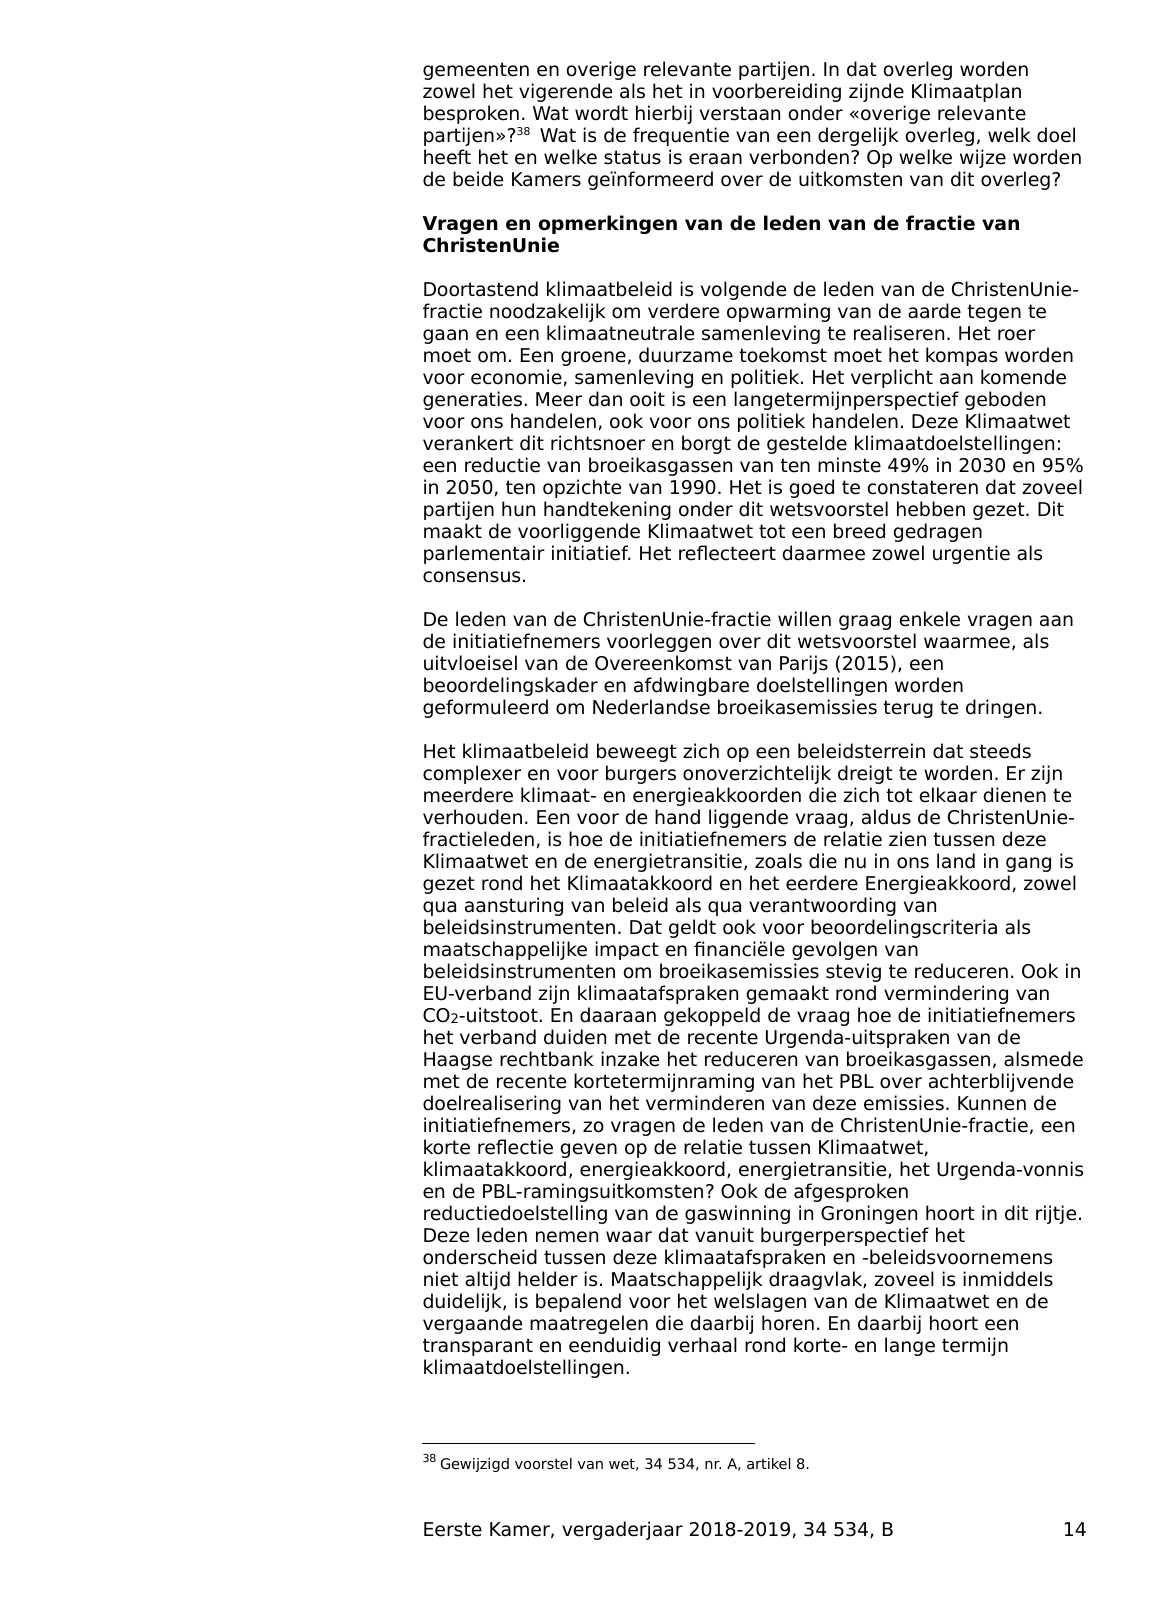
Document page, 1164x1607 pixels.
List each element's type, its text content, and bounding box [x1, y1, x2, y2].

text Gewijzigd voorstel van wet, 34 534, nr. A, artikel 8. [422, 1452, 1087, 1474]
text Het klimaatbeleid beweegt zich op een beleidsterrein dat steeds complexer en voor burgers onoverzichtelijk dreigt te worden. Er zijn meerdere klimaat- en energieakkoorden die zich tot elkaar dienen te verhouden. Een voor de hand liggende vraag, aldus de ChristenUnie-fractieleden, is hoe de initiatiefnemers de relatie zien tussen deze Klimaatwet en de energietransitie, zoals die nu in ons land in gang is gezet rond het Klimaatakkoord en het eerdere Energieakkoord, zowel qua aansturing van beleid als qua verantwoording van beleidsinstrumenten. Dat geldt ook voor beoordelingscriteria als maatschappelijke impact en financiële gevolgen van beleidsinstrumenten om broeikasemissies stevig te reduceren. Ook in EU-verband zijn klimaatafspraken gemaakt rond vermindering van CO2-uitstoot. En daaraan gekoppeld de vraag hoe de initiatiefnemers het verband duiden met de recente Urgenda-uitspraken van de Haagse rechtbank inzake het reduceren van broeikasgassen, alsmede met de recente kortetermijnraming van het PBL over achterblijvende doelrealisering van het verminderen van deze emissies. Kunnen de initiatiefnemers, zo vragen de leden van de ChristenUnie-fractie, een korte reflectie geven op de relatie tussen Klimaatwet, klimaatakkoord, energieakkoord, energietransitie, het Urgenda-vonnis en de PBL-ramingsuitkomsten? Ook de afgesproken reductiedoelstelling van de gaswinning in Groningen hoort in dit rijtje. Deze leden nemen waar dat vanuit burgerperspectief het onderscheid tussen deze klimaatafspraken en -beleidsvoornemens niet altijd helder is. Maatschappelijk draagvlak, zoveel is inmiddels duidelijk, is bepalend voor het welslagen van de Klimaatwet en de vergaande maatregelen die daarbij horen. En daarbij hoort een transparant en eenduidig verhaal rond korte- en lange termijn klimaatdoelstellingen. [422, 741, 1087, 1379]
subtitle Vragen en opmerkingen van de leden van de fractie van ChristenUnie [422, 213, 1087, 257]
text Doortastend klimaatbeleid is volgende de leden van de ChristenUnie-fractie noodzakelijk om verdere opwarming van de aarde tegen te gaan en een klimaatneutrale samenleving te realiseren. Het roer moet om. Een groene, duurzame toekomst moet het kompas worden voor economie, samenleving en politiek. Het verplicht aan komende generaties. Meer dan ooit is een langetermijnperspectief geboden voor ons handelen, ook voor ons politiek handelen. Deze Klimaatwet verankert dit richtsnoer en borgt de gestelde klimaatdoelstellingen: een reductie van broeikasgassen van ten minste 49% in 2030 en 95% in 2050, ten opzichte van 1990. Het is goed te constateren dat zoveel partijen hun handtekening onder dit wetsvoorstel hebben gezet. Dit maakt de voorliggende Klimaatwet tot een breed gedragen parlementair initiatief. Het reflecteert daarmee zowel urgentie als consensus. [422, 279, 1087, 587]
text De leden van de ChristenUnie-fractie willen graag enkele vragen aan de initiatiefnemers voorleggen over dit wetsvoorstel waarmee, als uitvloeisel van de Overeenkomst van Parijs (2015), een beoordelingskader en afdwingbare doelstellingen worden geformuleerd om Nederlandse broeikasemissies terug te dringen. [422, 609, 1087, 719]
text gemeenten en overige relevante partijen. In dat overleg worden zowel het vigerende als het in voorbereiding zijnde Klimaatplan besproken. Wat wordt hierbij verstaan onder «overige relevante partijen»? Wat is de frequentie van een dergelijk overleg, welk doel heeft het en welke status is eraan verbonden? Op welke wijze worden de beide Kamers geïnformeerd over de uitkomsten van dit overleg? [422, 59, 1087, 191]
